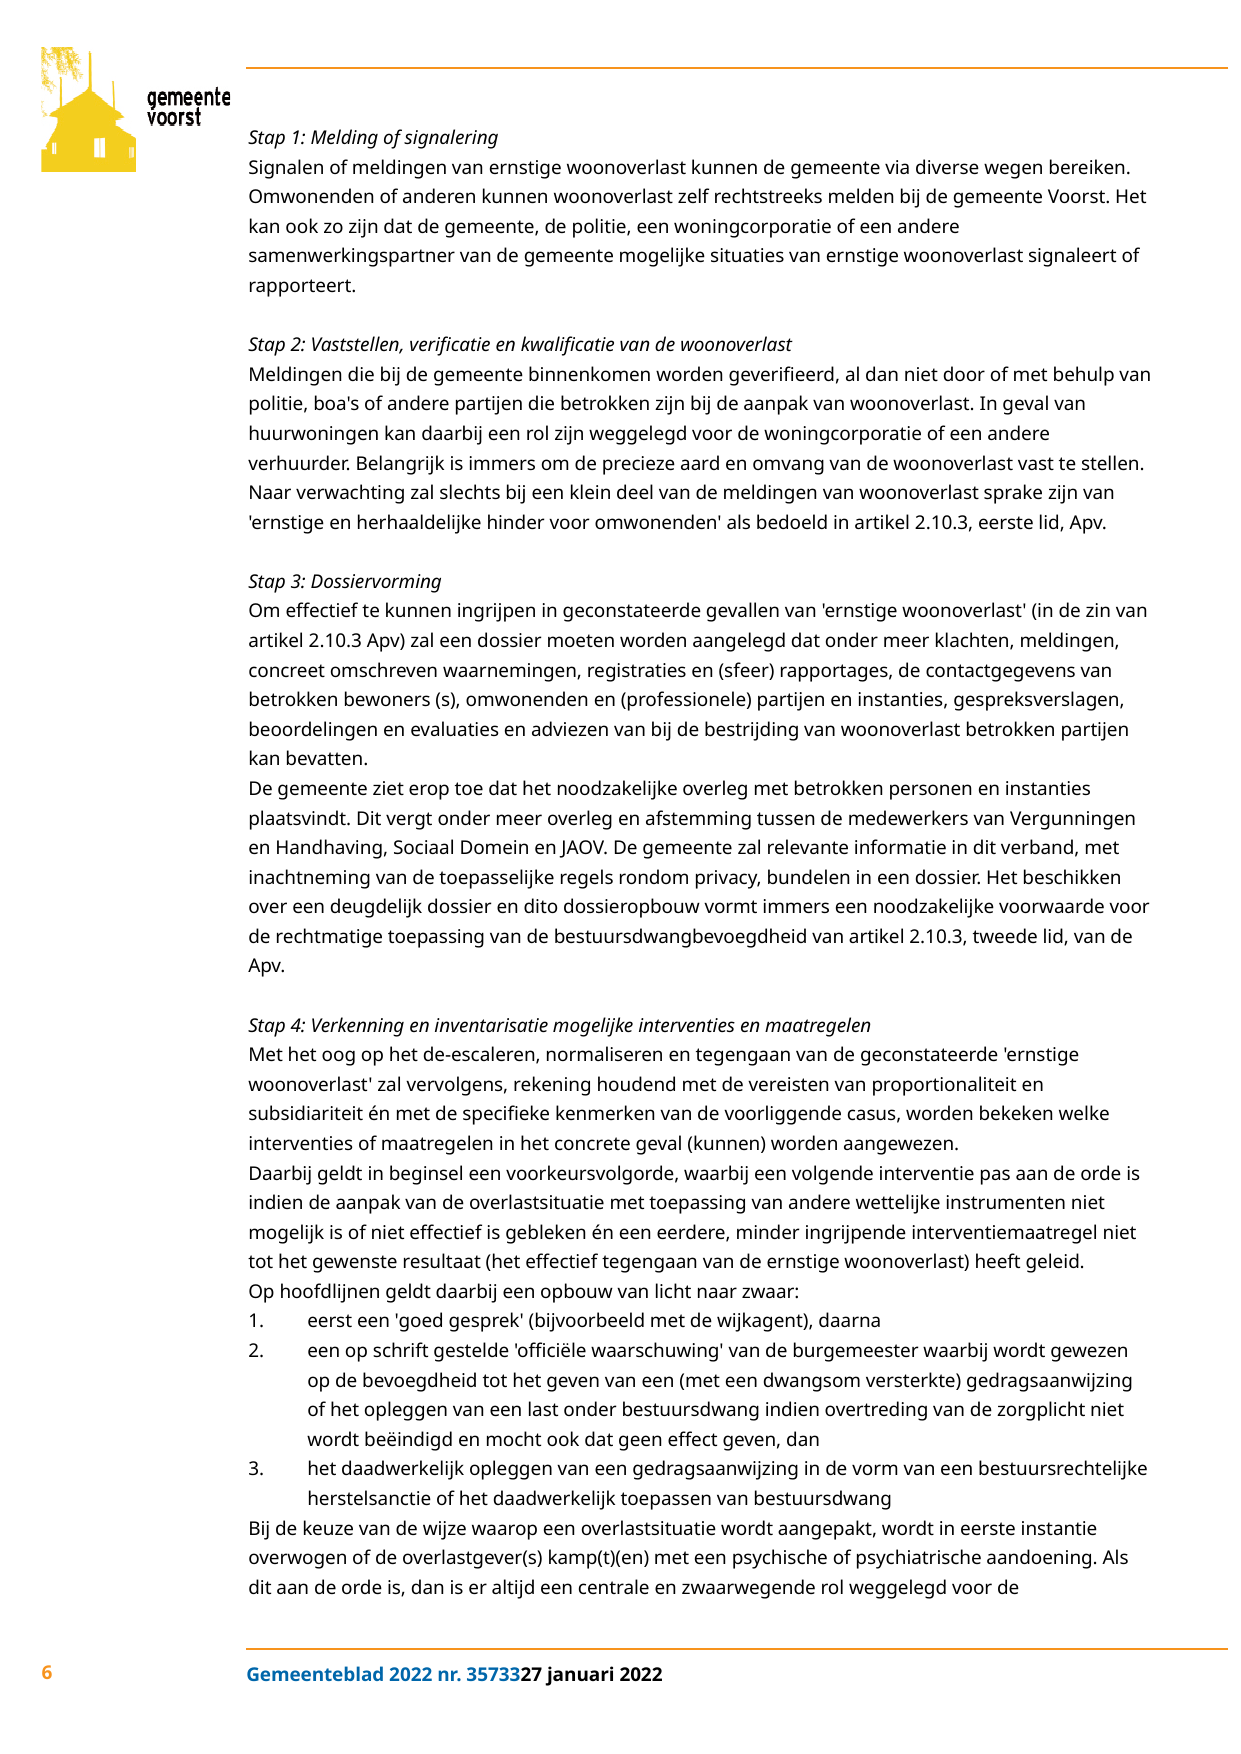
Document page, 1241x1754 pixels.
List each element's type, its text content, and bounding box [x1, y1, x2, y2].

text Stap 1: Melding of signalering [248, 124, 1152, 150]
text Om effectief te kunnen ingrijpen in geconstateerde gevallen van 'ernstige woonoverlast' (in de zin van artikel 2.10.3 Apv) zal een dossier moeten worden aangelegd dat onder meer klachten, meldingen, concreet omschreven waarnemingen, registraties en (sfeer) rapportages, de contactgegevens van betrokken bewoners (s), omwonenden en (professionele) partijen en instanties, gespreksverslagen, beoordelingen en evaluaties en adviezen van bij de bestrijding van woonoverlast betrokken partijen kan bevatten. [248, 598, 1152, 771]
text Bij de keuze van de wijze waarop een overlastsituatie wordt aangepakt, wordt in eerste instantie overwogen of de overlastgever(s) kamp(t)(en) met een psychische of psychiatrische aandoening. Als dit aan de orde is, dan is er altijd een centrale en zwaarwegende rol weggelegd voor de [248, 1515, 1152, 1600]
text Signalen of meldingen van ernstige woonoverlast kunnen de gemeente via diverse wegen bereiken. Omwonenden of anderen kunnen woonoverlast zelf rechtstreeks melden bij de gemeente Voorst. Het kan ook zo zijn dat de gemeente, de politie, een woningcorporatie of een andere samenwerkingspartner van de gemeente mogelijke situaties van ernstige woonoverlast signaleert of rapporteert. [248, 154, 1152, 298]
text Op hoofdlijnen geldt daarbij een opbouw van licht naar zwaar: [248, 1278, 1152, 1304]
text Daarbij geldt in beginsel een voorkeursvolgorde, waarbij een volgende interventie pas aan de orde is indien de aanpak van de overlastsituatie met toepassing van andere wettelijke instrumenten niet mogelijk is of niet effectief is gebleken én een eerdere, minder ingrijpende interventiemaatregel niet tot het gewenste resultaat (het effectief tegengaan van de ernstige woonoverlast) heeft geleid. [248, 1160, 1152, 1274]
text Meldingen die bij de gemeente binnenkomen worden geverifieerd, al dan niet door of met behulp van politie, boa's of andere partijen die betrokken zijn bij de aanpak van woonoverlast. In geval van huurwoningen kan daarbij een rol zijn weggelegd voor de woningcorporatie of een andere verhuurder. Belangrijk is immers om de precieze aard en omvang van de woonoverlast vast te stellen. Naar verwachting zal slechts bij een klein deel van de meldingen van woonoverlast sprake zijn van 'ernstige en herhaaldelijke hinder voor omwonenden' als bedoeld in artikel 2.10.3, eerste lid, Apv. [248, 361, 1152, 535]
text Met het oog op het de-escaleren, normaliseren en tegengaan van de geconstateerde 'ernstige woonoverlast' zal vervolgens, rekening houdend met de vereisten van proportionaliteit en subsidiariteit én met de specifieke kenmerken van de voorliggende casus, worden bekeken welke interventies of maatregelen in het concrete geval (kunnen) worden aangewezen. [248, 1041, 1152, 1156]
text Stap 4: Verkenning en inventarisatie mogelijke interventies en maatregelen [248, 1012, 1152, 1038]
list eerst een 'goed gesprek' (bijvoorbeeld met de wijkagent), daarna [248, 1308, 1152, 1333]
text De gemeente ziet erop toe dat het noodzakelijke overleg met betrokken personen en instanties plaatsvindt. Dit vergt onder meer overleg en afstemming tussen de medewerkers van Vergunningen en Handhaving, Sociaal Domein en JAOV. De gemeente zal relevante informatie in dit verband, met inachtneming van de toepasselijke regels rondom privacy, bundelen in een dossier. Het beschikken over een deugdelijk dossier en dito dossieropbouw vormt immers een noodzakelijke voorwaarde voor de rechtmatige toepassing van de bestuursdwangbevoegdheid van artikel 2.10.3, tweede lid, van de Apv. [248, 775, 1152, 978]
text Stap 3: Dossiervorming [248, 568, 1152, 594]
text Stap 2: Vaststellen, verificatie en kwalificatie van de woonoverlast [248, 331, 1152, 357]
list het daadwerkelijk opleggen van een gedragsaanwijzing in de vorm van een bestuursrechtelijke herstelsanctie of het daadwerkelijk toepassen van bestuursdwang [248, 1456, 1152, 1511]
picture [41, 47, 231, 172]
list een op schrift gestelde 'officiële waarschuwing' van de burgemeester waarbij wordt gewezen op de bevoegdheid tot het geven van een (met een dwangsom versterkte) gedragsaanwijzing of het opleggen van een last onder bestuursdwang indien overtreding van de zorgplicht niet wordt beëindigd en mocht ook dat geen effect geven, dan [248, 1337, 1152, 1452]
